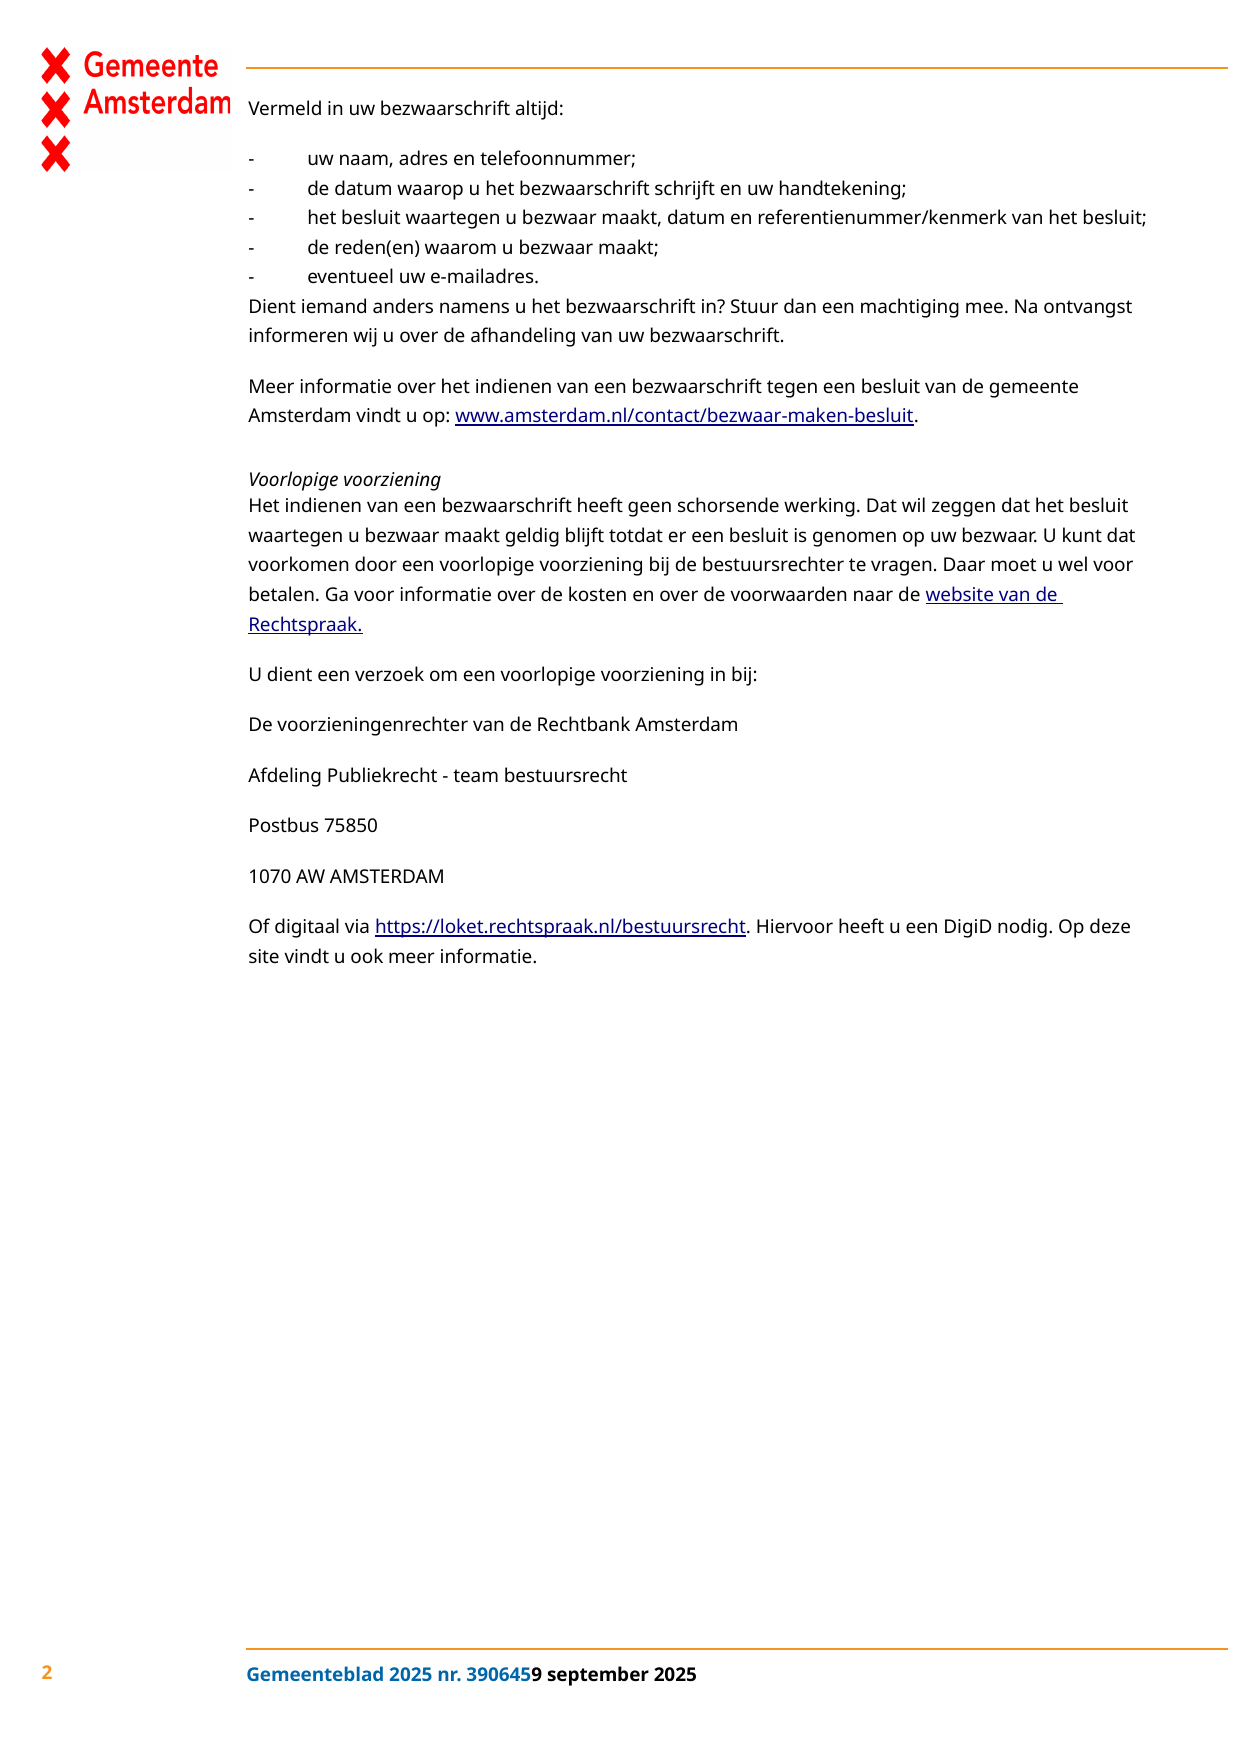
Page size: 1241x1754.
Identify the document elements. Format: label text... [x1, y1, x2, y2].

text Voorlopige voorziening [248, 467, 1152, 492]
text Meer informatie over het indienen van een bezwaarschrift tegen een besluit van de gemeente Amsterdam vindt u op: www.amsterdam.nl/contact/bezwaar-maken-besluit. [248, 373, 1152, 428]
text 1070 AW AMSTERDAM [248, 863, 1152, 888]
list eventueel uw e-mailadres. [248, 263, 1152, 289]
list uw naam, adres en telefoonnummer; [248, 145, 1152, 171]
text Het indienen van een bezwaarschrift heeft geen schorsende werking. Dat wil zeggen dat het besluit waartegen u bezwaar maakt geldig blijft totdat er een besluit is genomen op uw bezwaar. U kunt dat voorkomen door een voorlopige voorziening bij de bestuursrechter te vragen. Daar moet u wel voor betalen. Ga voor informatie over de kosten en over de voorwaarden naar de website van de Rechtspraak. [248, 492, 1152, 636]
text Dient iemand anders namens u het bezwaarschrift in? Stuur dan een machtiging mee. Na ontvangst informeren wij u over de afhandeling van uw bezwaarschrift. [248, 293, 1152, 348]
text De voorzieningenrechter van de Rechtbank Amsterdam [248, 712, 1152, 737]
text Vermeld in uw bezwaarschrift altijd: [248, 95, 1152, 121]
list de reden(en) waarom u bezwaar maakt; [248, 234, 1152, 260]
text Of digitaal via https://loket.rechtspraak.nl/bestuursrecht. Hiervoor heeft u een DigiD nodig. Op deze site vindt u ook meer informatie. [248, 913, 1152, 968]
picture [41, 47, 231, 172]
list het besluit waartegen u bezwaar maakt, datum en referentienummer/kenmerk van het besluit; [248, 204, 1152, 230]
text Afdeling Publiekrecht - team bestuursrecht [248, 762, 1152, 788]
text U dient een verzoek om een voorlopige voorziening in bij: [248, 661, 1152, 687]
list de datum waarop u het bezwaarschrift schrijft en uw handtekening; [248, 175, 1152, 201]
text Postbus 75850 [248, 812, 1152, 838]
